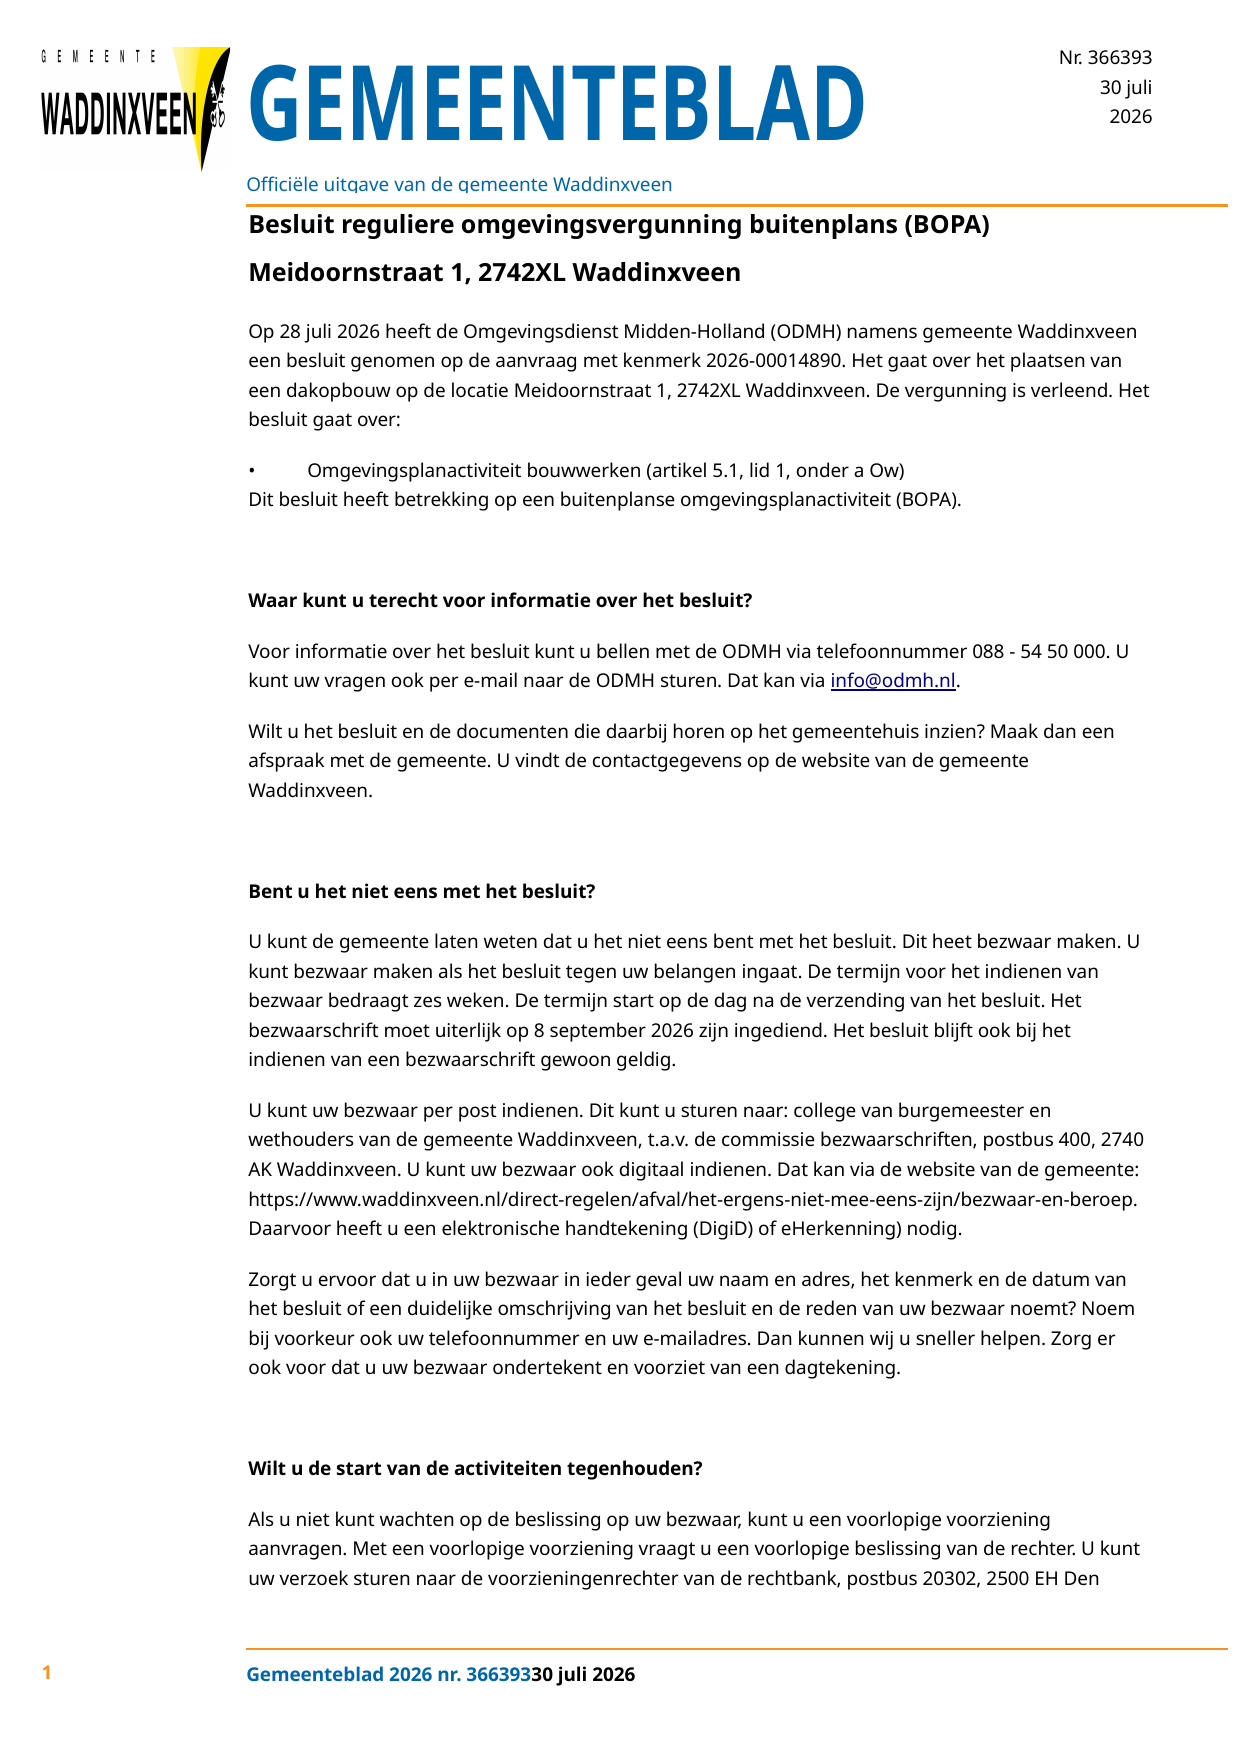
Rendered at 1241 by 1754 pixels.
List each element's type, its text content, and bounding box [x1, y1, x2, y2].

text Wilt u de start van de activiteiten tegenhouden? [248, 1455, 1152, 1481]
list Omgevingsplanactiviteit bouwwerken (artikel 5.1, lid 1, onder a Ow) [248, 457, 1152, 483]
text Voor informatie over het besluit kunt u bellen met de ODMH via telefoonnummer 088 - 54 50 000. U kunt uw vragen ook per e-mail naar de ODMH sturen. Dat kan via info@odmh.nl. [248, 638, 1152, 693]
text Bent u het niet eens met het besluit? [248, 878, 1152, 904]
text Als u niet kunt wachten op de beslissing op uw bezwaar, kunt u een voorlopige voorziening aanvragen. Met een voorlopige voorziening vraagt u een voorlopige beslissing van de rechter. U kunt uw verzoek sturen naar de voorzieningenrechter van de rechtbank, postbus 20302, 2500 EH Den [248, 1506, 1152, 1591]
text Wilt u het besluit en de documenten die daarbij horen op het gemeentehuis inzien? Maak dan een afspraak met de gemeente. U vindt de contactgegevens op de website van de gemeente Waddinxveen. [248, 718, 1152, 803]
text Zorgt u ervoor dat u in uw bezwaar in ieder geval uw naam en adres, het kenmerk en de datum van het besluit of een duidelijke omschrijving van het besluit en de reden van uw bezwaar noemt? Noem bij voorkeur ook uw telefoonnummer en uw e-mailadres. Dan kunnen wij u sneller helpen. Zorg er ook voor dat u uw bezwaar ondertekent en voorziet van een dagtekening. [248, 1266, 1152, 1380]
text Dit besluit heeft betrekking op een buitenplanse omgevingsplanactiviteit (BOPA). [248, 487, 1152, 512]
text U kunt uw bezwaar per post indienen. Dit kunt u sturen naar: college van burgemeester en wethouders van de gemeente Waddinxveen, t.a.v. de commissie bezwaarschriften, postbus 400, 2740 AK Waddinxveen. U kunt uw bezwaar ook digitaal indienen. Dat kan via de website van de gemeente: https://www.waddinxveen.nl/direct-regelen/afval/het-ergens-niet-mee-eens-zijn/bezwaar-en-beroep. Daarvoor heeft u een elektronische handtekening (DigiD) of eHerkenning) nodig. [248, 1097, 1152, 1241]
text U kunt de gemeente laten weten dat u het niet eens bent met het besluit. Dit heet bezwaar maken. U kunt bezwaar maken als het besluit tegen uw belangen ingaat. De termijn voor het indienen van bezwaar bedraagt zes weken. De termijn start op de dag na de verzending van het besluit. Het bezwaarschrift moet uiterlijk op 8 september 2026 zijn ingediend. Het besluit blijft ook bij het indienen van een bezwaarschrift gewoon geldig. [248, 928, 1152, 1072]
text Waar kunt u terecht voor informatie over het besluit? [248, 587, 1152, 613]
picture [41, 47, 231, 172]
text Op 28 juli 2026 heeft de Omgevingsdienst Midden-Holland (ODMH) namens gemeente Waddinxveen een besluit genomen op de aanvraag met kenmerk 2026-00014890. Het gaat over het plaatsen van een dakopbouw op de locatie Meidoornstraat 1, 2742XL Waddinxveen. De vergunning is verleend. Het besluit gaat over: [248, 318, 1152, 432]
text Besluit reguliere omgevingsvergunning buitenplans (BOPA) Meidoornstraat 1, 2742XL Waddinxveen [248, 207, 1152, 288]
